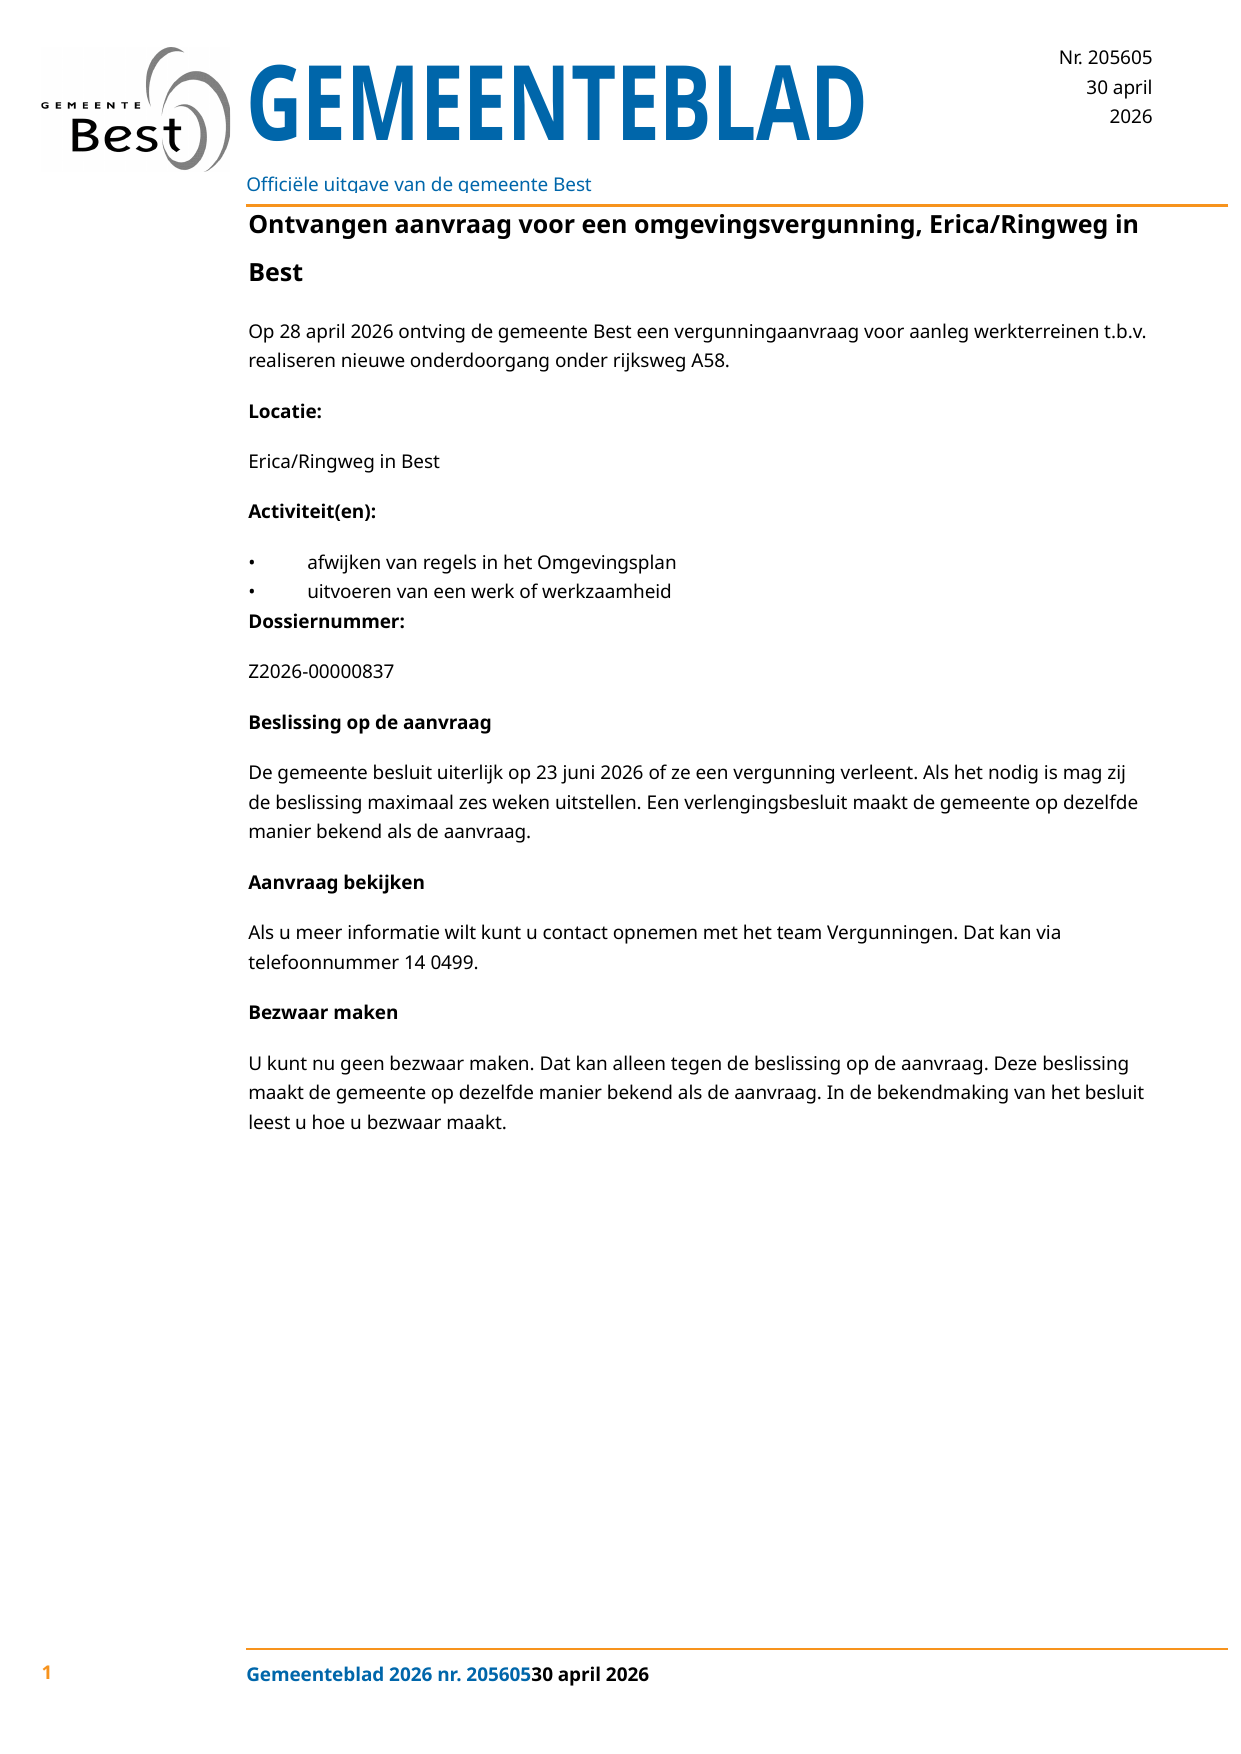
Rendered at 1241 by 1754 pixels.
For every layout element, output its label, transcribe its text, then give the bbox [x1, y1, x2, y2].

text Activiteit(en): [248, 499, 1152, 524]
text Dossiernummer: [248, 608, 1152, 634]
text Op 28 april 2026 ontving de gemeente Best een vergunningaanvraag voor aanleg werkterreinen t.b.v. realiseren nieuwe onderdoorgang onder rijksweg A58. [248, 318, 1152, 373]
text U kunt nu geen bezwaar maken. Dat kan alleen tegen de beslissing op de aanvraag. Deze beslissing maakt de gemeente op dezelfde manier bekend als de aanvraag. In de bekendmaking van het besluit leest u hoe u bezwaar maakt. [248, 1050, 1152, 1135]
list uitvoeren van een werk of werkzaamheid [248, 579, 1152, 604]
text Locatie: [248, 398, 1152, 424]
text De gemeente besluit uiterlijk op 23 juni 2026 of ze een vergunning verleent. Als het nodig is mag zij de beslissing maximaal zes weken uitstellen. Een verlengingsbesluit maakt de gemeente op dezelfde manier bekend als de aanvraag. [248, 759, 1152, 844]
list afwijken van regels in het Omgevingsplan [248, 549, 1152, 575]
text Bezwaar maken [248, 999, 1152, 1025]
text Erica/Ringweg in Best [248, 448, 1152, 474]
text Ontvangen aanvraag voor een omgevingsvergunning, Erica/Ringweg in Best [248, 207, 1152, 288]
text Aanvraag bekijken [248, 869, 1152, 895]
text Als u meer informatie wilt kunt u contact opnemen met het team Vergunningen. Dat kan via telefoonnummer 14 0499. [248, 919, 1152, 975]
picture [41, 47, 231, 172]
text Z2026-00000837 [248, 659, 1152, 684]
text Beslissing op de aanvraag [248, 709, 1152, 735]
